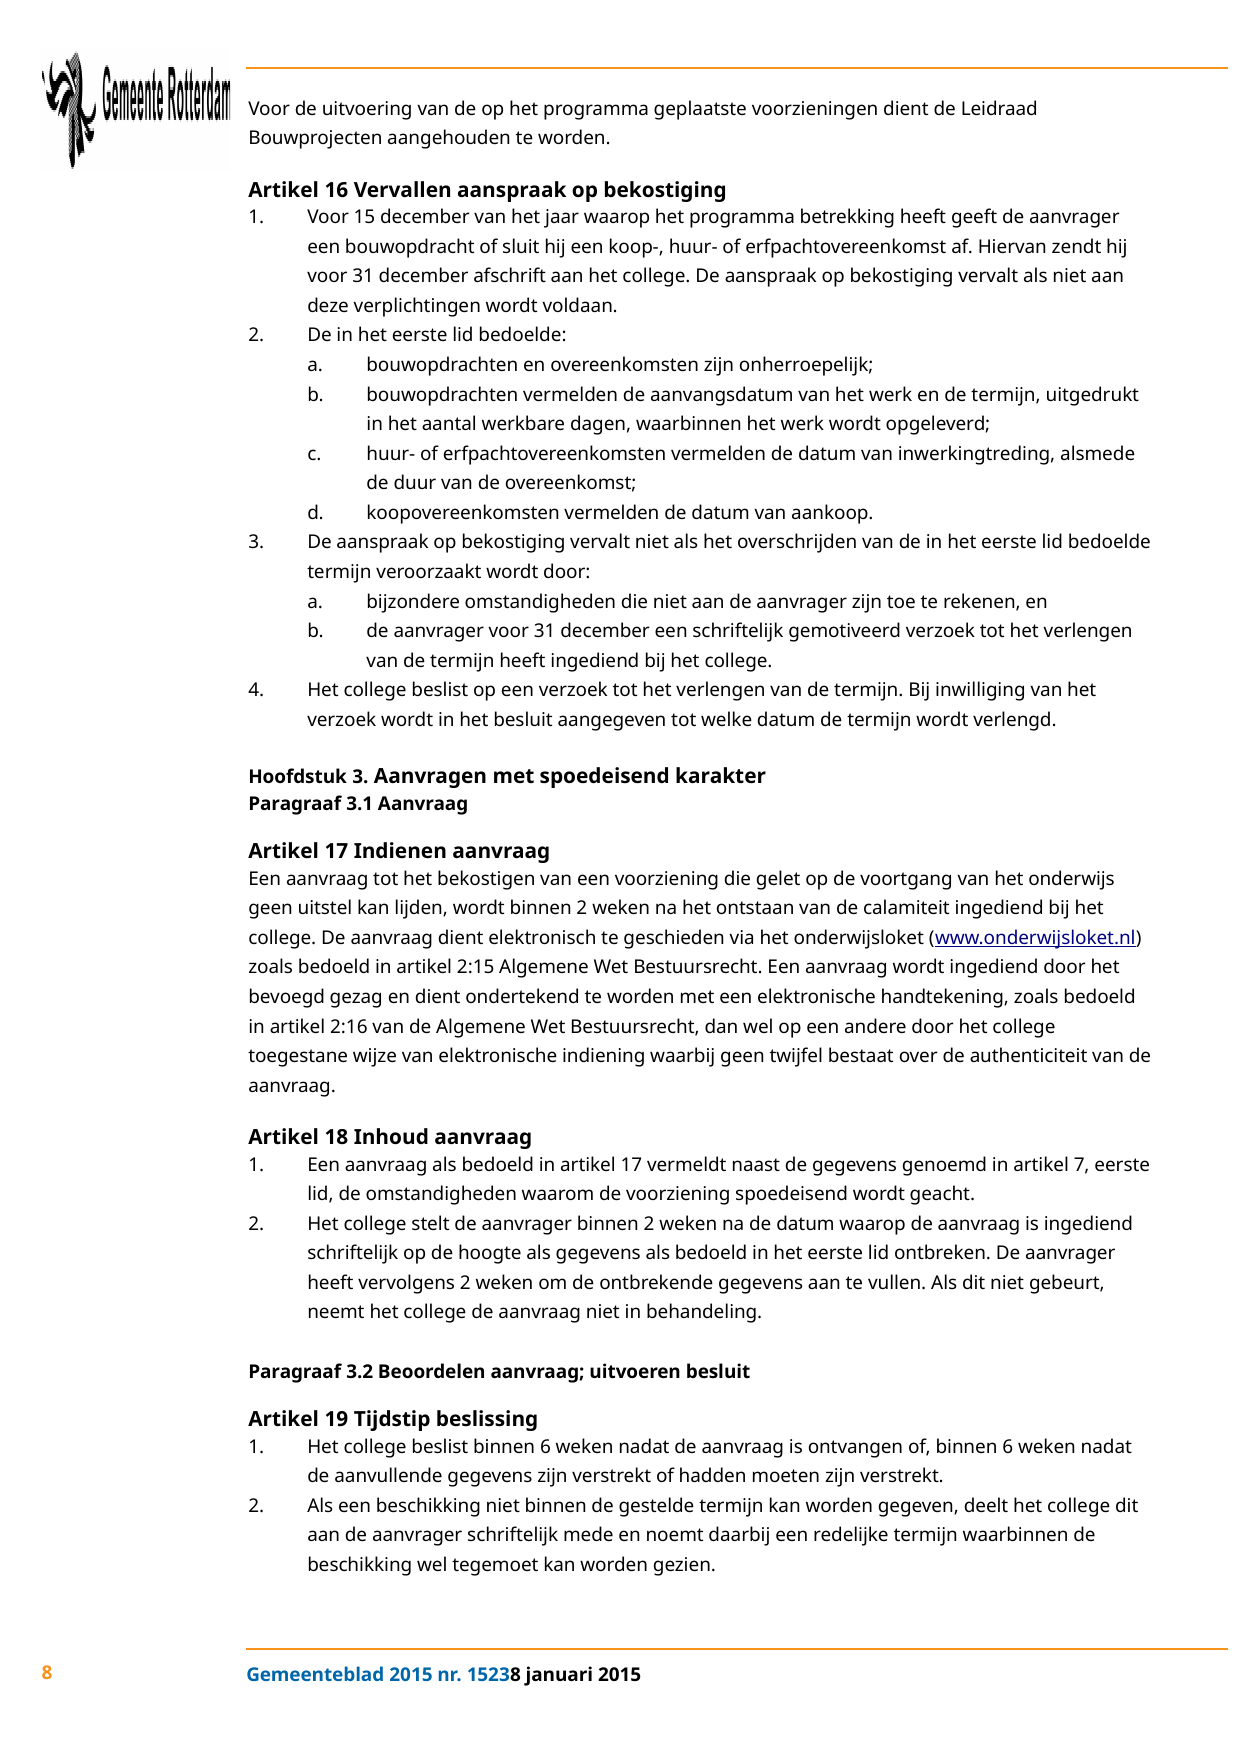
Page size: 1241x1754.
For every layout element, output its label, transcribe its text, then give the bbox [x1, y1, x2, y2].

text Artikel 17 Indienen aanvraag [248, 836, 1152, 865]
list Een aanvraag als bedoeld in artikel 17 vermeldt naast de gegevens genoemd in artikel 7, eerste lid, de omstandigheden waarom de voorziening spoedeisend wordt geacht. [248, 1151, 1152, 1206]
list Voor 15 december van het jaar waarop het programma betrekking heeft geeft de aanvrager een bouwopdracht of sluit hij een koop-, huur- of erfpachtovereenkomst af. Hiervan zendt hij voor 31 december afschrift aan het college. De aanspraak op bekostiging vervalt als niet aan deze verplichtingen wordt voldaan. [248, 203, 1152, 318]
text Een aanvraag tot het bekostigen van een voorziening die gelet op de voortgang van het onderwijs geen uitstel kan lijden, wordt binnen 2 weken na het ontstaan van de calamiteit ingediend bij het college. De aanvraag dient elektronisch te geschieden via het onderwijsloket (www.onderwijsloket.nl) zoals bedoeld in artikel 2:15 Algemene Wet Bestuursrecht. Een aanvraag wordt ingediend door het bevoegd gezag en dient ondertekend te worden met een elektronische handtekening, zoals bedoeld in artikel 2:16 van de Algemene Wet Bestuursrecht, dan wel op een andere door het college toegestane wijze van elektronische indiening waarbij geen twijfel bestaat over de authenticiteit van de aanvraag. [248, 865, 1152, 1098]
list Als een beschikking niet binnen de gestelde termijn kan worden gegeven, deelt het college dit aan de aanvrager schriftelijk mede en noemt daarbij een redelijke termijn waarbinnen de beschikking wel tegemoet kan worden gezien. [248, 1492, 1152, 1577]
list Het college beslist binnen 6 weken nadat de aanvraag is ontvangen of, binnen 6 weken nadat de aanvullende gegevens zijn verstrekt of hadden moeten zijn verstrekt. [248, 1433, 1152, 1488]
text Paragraaf 3.1 Aanvraag [248, 790, 1152, 816]
list huur- of erfpachtovereenkomsten vermelden de datum van inwerkingtreding, alsmede de duur van de overeenkomst; [307, 440, 1152, 495]
list De aanspraak op bekostiging vervalt niet als het overschrijden van de in het eerste lid bedoelde termijn veroorzaakt wordt door: [248, 529, 1152, 584]
text Hoofdstuk 3. Aanvragen met spoedeisend karakter [248, 761, 1152, 790]
picture [41, 47, 231, 172]
list de aanvrager voor 31 december een schriftelijk gemotiveerd verzoek tot het verlengen van de termijn heeft ingediend bij het college. [307, 617, 1152, 673]
list Het college stelt de aanvrager binnen 2 weken na de datum waarop de aanvraag is ingediend schriftelijk op de hoogte als gegevens als bedoeld in het eerste lid ontbreken. De aanvrager heeft vervolgens 2 weken om de ontbrekende gegevens aan te vullen. Als dit niet gebeurt, neemt het college de aanvraag niet in behandeling. [248, 1210, 1152, 1324]
list bijzondere omstandigheden die niet aan de aanvrager zijn toe te rekenen, en [307, 588, 1152, 613]
list bouwopdrachten en overeenkomsten zijn onherroepelijk; [307, 351, 1152, 377]
text Artikel 16 Vervallen aanspraak op bekostiging [248, 175, 1152, 203]
text Artikel 19 Tijdstip beslissing [248, 1404, 1152, 1433]
list koopovereenkomsten vermelden de datum van aankoop. [307, 499, 1152, 525]
text Paragraaf 3.2 Beoordelen aanvraag; uitvoeren besluit [248, 1358, 1152, 1384]
list Het college beslist op een verzoek tot het verlengen van de termijn. Bij inwilliging van het verzoek wordt in het besluit aangegeven tot welke datum de termijn wordt verlengd. [248, 677, 1152, 732]
text Voor de uitvoering van de op het programma geplaatste voorzieningen dient de Leidraad Bouwprojecten aangehouden te worden. [248, 95, 1152, 150]
list bouwopdrachten vermelden de aanvangsdatum van het werk en de termijn, uitgedrukt in het aantal werkbare dagen, waarbinnen het werk wordt opgeleverd; [307, 381, 1152, 436]
text Artikel 18 Inhoud aanvraag [248, 1122, 1152, 1151]
list De in het eerste lid bedoelde: [248, 322, 1152, 347]
